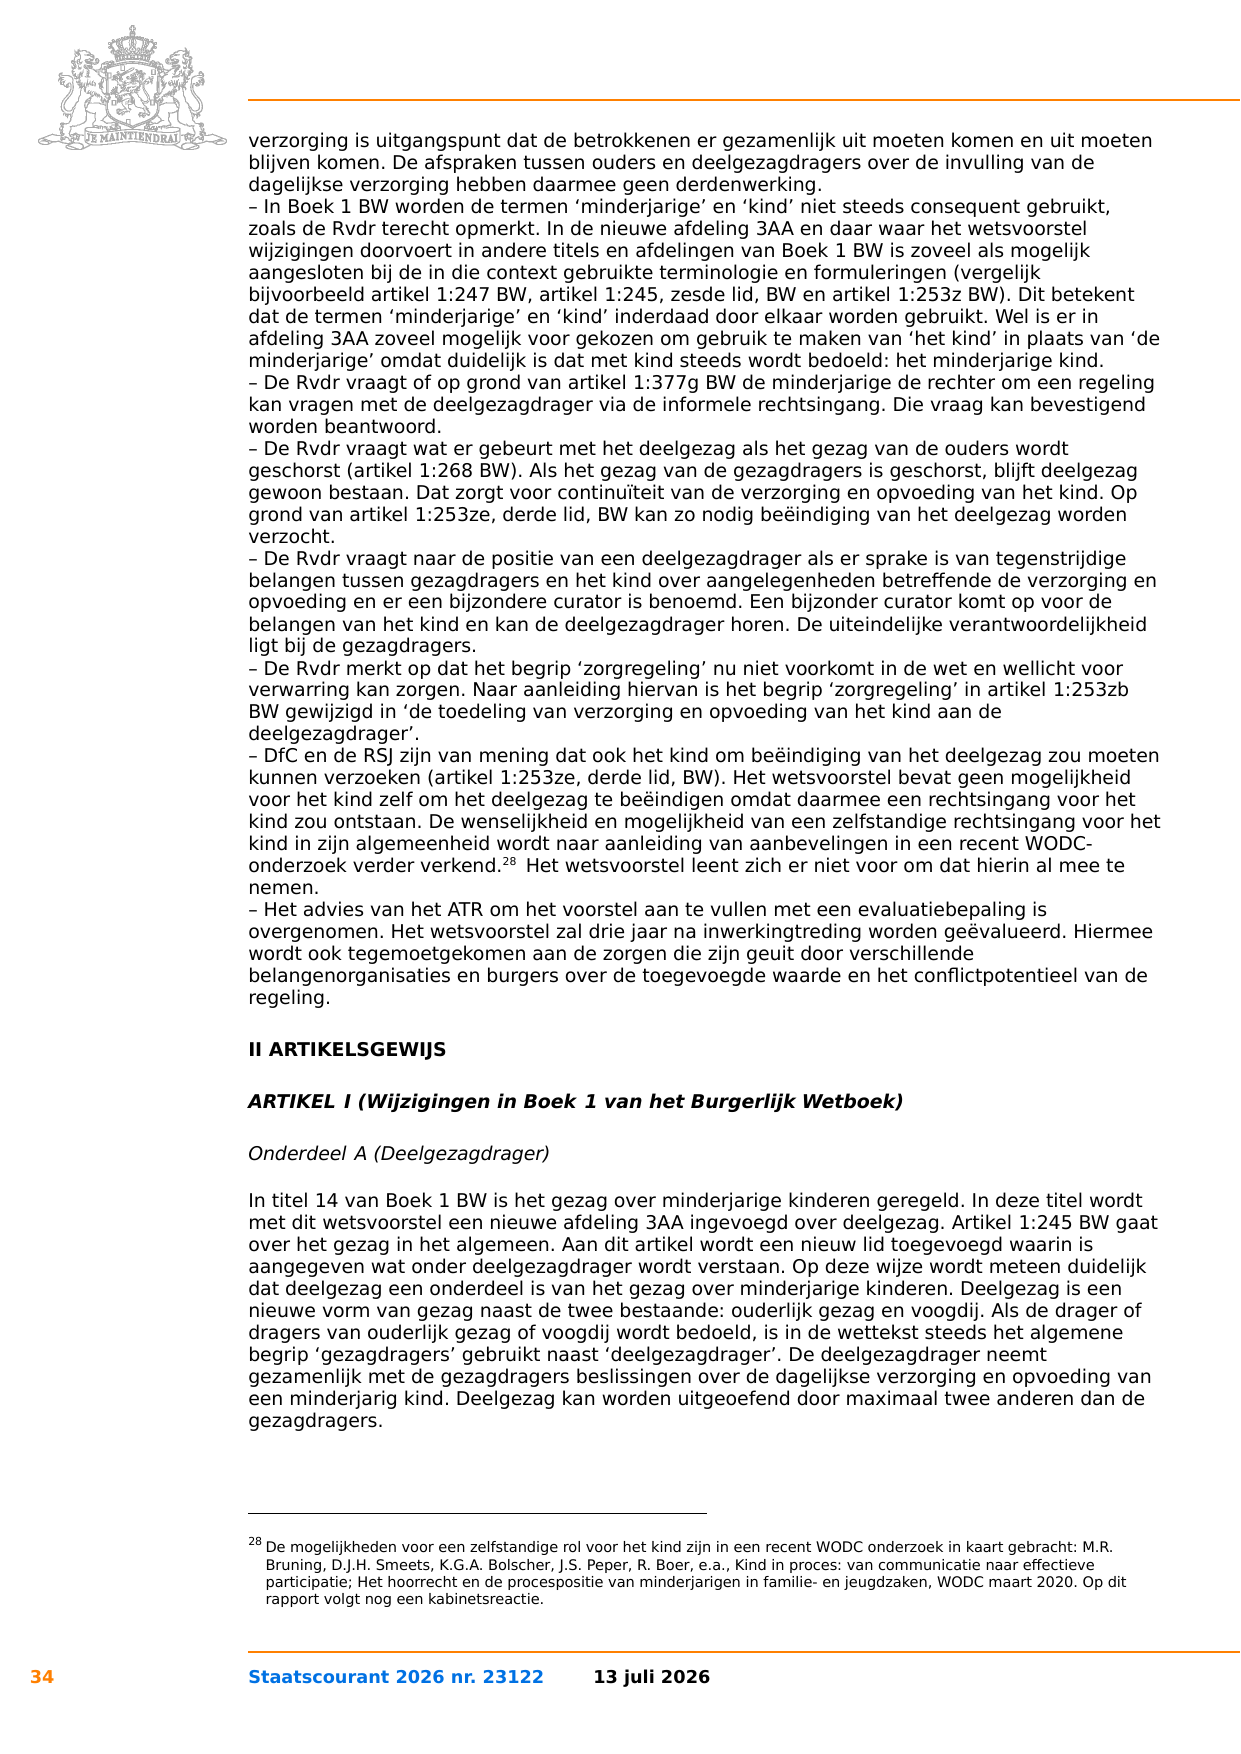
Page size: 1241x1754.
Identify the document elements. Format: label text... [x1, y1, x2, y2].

subtitle ARTIKEL I (Wijzigingen in Boek 1 van het Burgerlijk Wetboek) [248, 1091, 1163, 1113]
subtitle II ARTIKELSGEWIJS [248, 1039, 1163, 1061]
text – In Boek 1 BW worden de termen ‘minderjarige’ en ‘kind’ niet steeds consequent gebruikt, zoals de Rvdr terecht opmerkt. In de nieuwe afdeling 3AA en daar waar het wetsvoorstel wijzigingen doorvoert in andere titels en afdelingen van Boek 1 BW is zoveel als mogelijk aangesloten bij de in die context gebruikte terminologie en formuleringen (vergelijk bijvoorbeeld artikel 1:247 BW, artikel 1:245, zesde lid, BW en artikel 1:253z BW). Dit betekent dat de termen ‘minderjarige’ en ‘kind’ inderdaad door elkaar worden gebruikt. Wel is er in afdeling 3AA zoveel mogelijk voor gekozen om gebruik te maken van ‘het kind’ in plaats van ‘de minderjarige’ omdat duidelijk is dat met kind steeds wordt bedoeld: het minderjarige kind. [248, 196, 1163, 372]
text – De Rvdr merkt op dat het begrip ‘zorgregeling’ nu niet voorkomt in de wet en wellicht voor verwarring kan zorgen. Naar aanleiding hiervan is het begrip ‘zorgregeling’ in artikel 1:253zb BW gewijzigd in ‘de toedeling van verzorging en opvoeding van het kind aan de deelgezagdrager’. [248, 657, 1163, 745]
text De mogelijkheden voor een zelfstandige rol voor het kind zijn in een recent WODC onderzoek in kaart gebracht: M.R. Bruning, D.J.H. Smeets, K.G.A. Bolscher, J.S. Peper, R. Boer, e.a., Kind in proces: van communicatie naar effectieve participatie; Het hoorrecht en de procespositie van minderjarigen in familie- en jeugdzaken, WODC maart 2020. Op dit rapport volgt nog een kabinetsreactie. [248, 1535, 1163, 1608]
text verzorging is uitgangspunt dat de betrokkenen er gezamenlijk uit moeten komen en uit moeten blijven komen. De afspraken tussen ouders en deelgezagdragers over de invulling van de dagelijkse verzorging hebben daarmee geen derdenwerking. [248, 130, 1163, 196]
text – De Rvdr vraagt of op grond van artikel 1:377g BW de minderjarige de rechter om een regeling kan vragen met de deelgezagdrager via de informele rechtsingang. Die vraag kan bevestigend worden beantwoord. [248, 372, 1163, 438]
subtitle Onderdeel A (Deelgezagdrager) [248, 1143, 1163, 1165]
text – De Rvdr vraagt naar de positie van een deelgezagdrager als er sprake is van tegenstrijdige belangen tussen gezagdragers en het kind over aangelegenheden betreffende de verzorging en opvoeding en er een bijzondere curator is benoemd. Een bijzonder curator komt op voor de belangen van het kind en kan de deelgezagdrager horen. De uiteindelijke verantwoordelijkheid ligt bij de gezagdragers. [248, 547, 1163, 657]
picture [38, 25, 227, 150]
text – Het advies van het ATR om het voorstel aan te vullen met een evaluatiebepaling is overgenomen. Het wetsvoorstel zal drie jaar na inwerkingtreding worden geëvalueerd. Hiermee wordt ook tegemoetgekomen aan de zorgen die zijn geuit door verschillende belangenorganisaties en burgers over de toegevoegde waarde en het conflictpotentieel van de regeling. [248, 899, 1163, 1009]
text – DfC en de RSJ zijn van mening dat ook het kind om beëindiging van het deelgezag zou moeten kunnen verzoeken (artikel 1:253ze, derde lid, BW). Het wetsvoorstel bevat geen mogelijkheid voor het kind zelf om het deelgezag te beëindigen omdat daarmee een rechtsingang voor het kind zou ontstaan. De wenselijkheid en mogelijkheid van een zelfstandige rechtsingang voor het kind in zijn algemeenheid wordt naar aanleiding van aanbevelingen in een recent WODC-onderzoek verder verkend. Het wetsvoorstel leent zich er niet voor om dat hierin al mee te nemen. [248, 745, 1163, 899]
text – De Rvdr vraagt wat er gebeurt met het deelgezag als het gezag van de ouders wordt geschorst (artikel 1:268 BW). Als het gezag van de gezagdragers is geschorst, blijft deelgezag gewoon bestaan. Dat zorgt voor continuïteit van de verzorging en opvoeding van het kind. Op grond van artikel 1:253ze, derde lid, BW kan zo nodig beëindiging van het deelgezag worden verzocht. [248, 438, 1163, 547]
text In titel 14 van Boek 1 BW is het gezag over minderjarige kinderen geregeld. In deze titel wordt met dit wetsvoorstel een nieuwe afdeling 3AA ingevoegd over deelgezag. Artikel 1:245 BW gaat over het gezag in het algemeen. Aan dit artikel wordt een nieuw lid toegevoegd waarin is aangegeven wat onder deelgezagdrager wordt verstaan. Op deze wijze wordt meteen duidelijk dat deelgezag een onderdeel is van het gezag over minderjarige kinderen. Deelgezag is een nieuwe vorm van gezag naast de twee bestaande: ouderlijk gezag en voogdij. Als de drager of dragers van ouderlijk gezag of voogdij wordt bedoeld, is in de wettekst steeds het algemene begrip ‘gezagdragers’ gebruikt naast ‘deelgezagdrager’. De deelgezagdrager neemt gezamenlijk met de gezagdragers beslissingen over de dagelijkse verzorging en opvoeding van een minderjarig kind. Deelgezag kan worden uitgeoefend door maximaal twee anderen dan de gezagdragers. [248, 1190, 1163, 1432]
